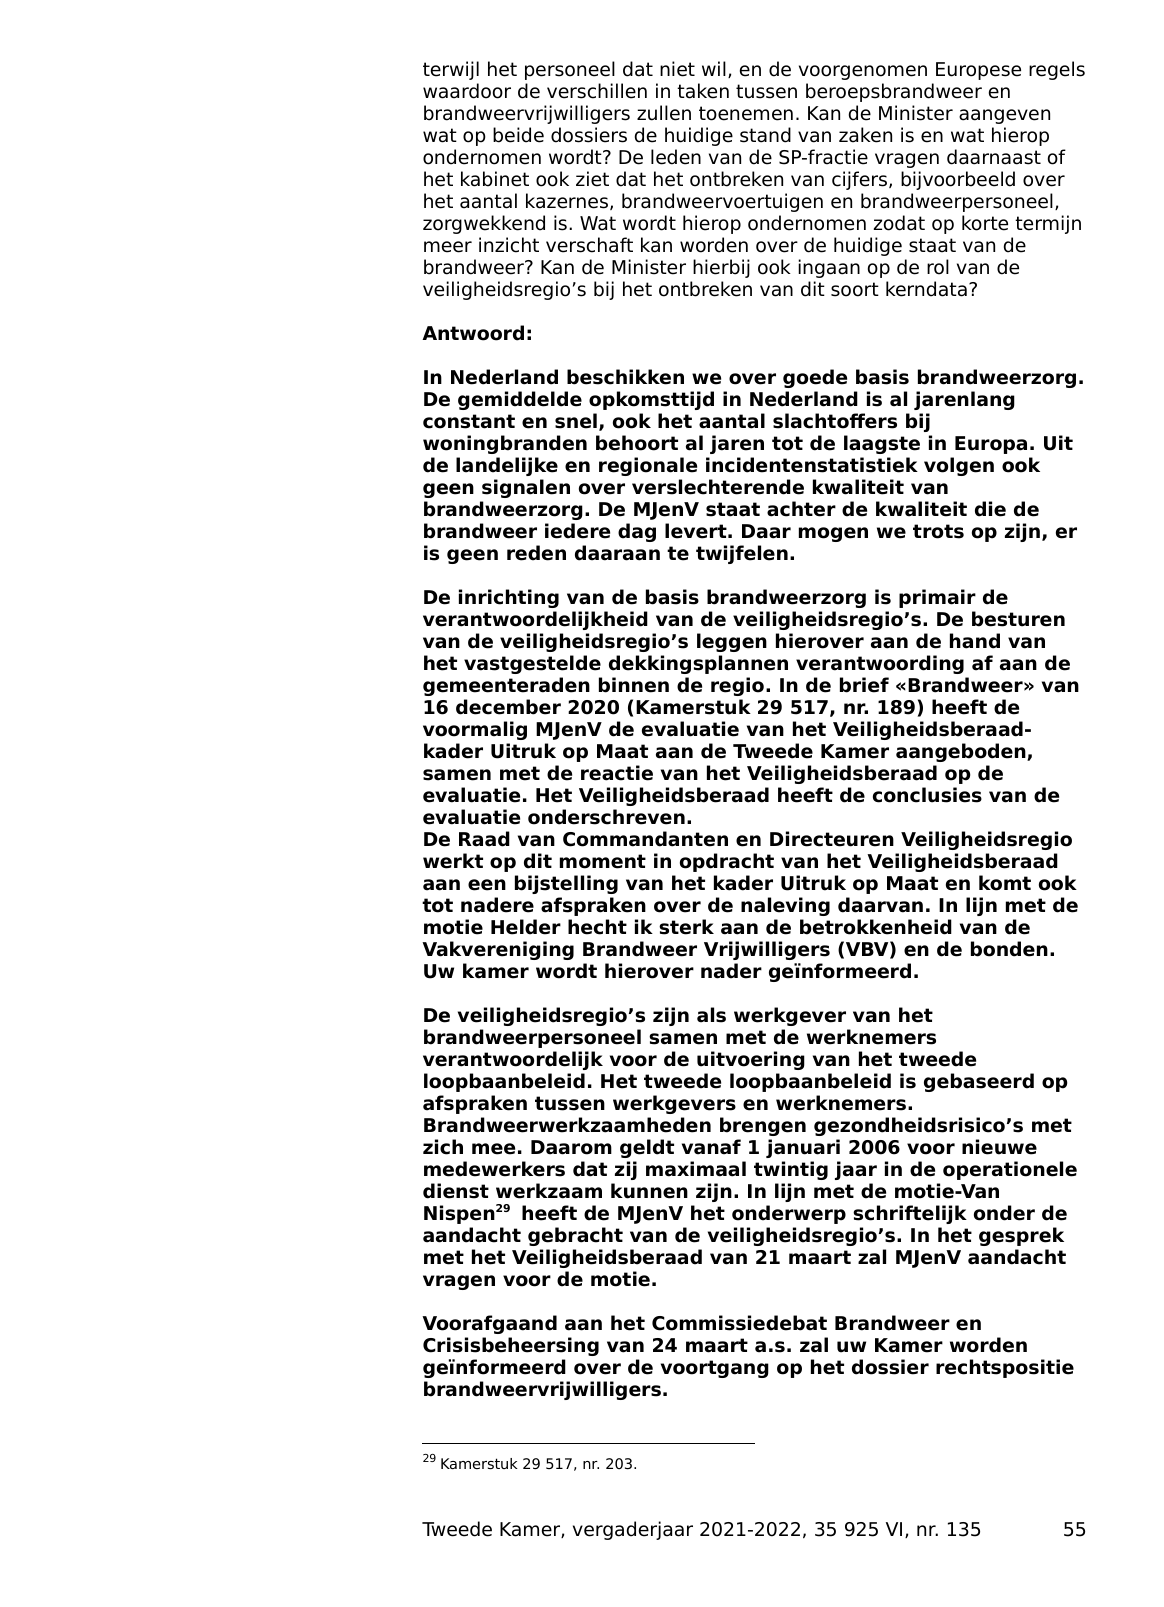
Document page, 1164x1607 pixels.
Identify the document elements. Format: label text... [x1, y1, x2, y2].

subtitle Antwoord: [422, 323, 1087, 345]
text Kamerstuk 29 517, nr. 203. [422, 1452, 1087, 1474]
text In Nederland beschikken we over goede basis brandweerzorg. De gemiddelde opkomsttijd in Nederland is al jarenlang constant en snel, ook het aantal slachtoffers bij woningbranden behoort al jaren tot de laagste in Europa. Uit de landelijke en regionale incidentenstatistiek volgen ook geen signalen over verslechterende kwaliteit van brandweerzorg. De MJenV staat achter de kwaliteit die de brandweer iedere dag levert. Daar mogen we trots op zijn, er is geen reden daaraan te twijfelen. [422, 367, 1087, 565]
text De veiligheidsregio’s zijn als werkgever van het brandweerpersoneel samen met de werknemers verantwoordelijk voor de uitvoering van het tweede loopbaanbeleid. Het tweede loopbaanbeleid is gebaseerd op afspraken tussen werkgevers en werknemers. Brandweerwerkzaamheden brengen gezondheidsrisico’s met zich mee. Daarom geldt vanaf 1 januari 2006 voor nieuwe medewerkers dat zij maximaal twintig jaar in de operationele dienst werkzaam kunnen zijn. In lijn met de motie-Van Nispen heeft de MJenV het onderwerp schriftelijk onder de aandacht gebracht van de veiligheidsregio’s. In het gesprek met het Veiligheidsberaad van 21 maart zal MJenV aandacht vragen voor de motie. [422, 1005, 1087, 1291]
text De inrichting van de basis brandweerzorg is primair de verantwoordelijkheid van de veiligheidsregio’s. De besturen van de veiligheidsregio’s leggen hierover aan de hand van het vastgestelde dekkingsplannen verantwoording af aan de gemeenteraden binnen de regio. In de brief «Brandweer» van 16 december 2020 (Kamerstuk 29 517, nr. 189) heeft de voormalig MJenV de evaluatie van het Veiligheidsberaad-kader Uitruk op Maat aan de Tweede Kamer aangeboden, samen met de reactie van het Veiligheidsberaad op de evaluatie. Het Veiligheidsberaad heeft de conclusies van de evaluatie onderschreven. [422, 587, 1087, 829]
text Voorafgaand aan het Commissiedebat Brandweer en Crisisbeheersing van 24 maart a.s. zal uw Kamer worden geïnformeerd over de voortgang op het dossier rechtspositie brandweervrijwilligers. [422, 1313, 1087, 1401]
text terwijl het personeel dat niet wil, en de voorgenomen Europese regels waardoor de verschillen in taken tussen beroepsbrandweer en brandweervrijwilligers zullen toenemen. Kan de Minister aangeven wat op beide dossiers de huidige stand van zaken is en wat hierop ondernomen wordt? De leden van de SP-fractie vragen daarnaast of het kabinet ook ziet dat het ontbreken van cijfers, bijvoorbeeld over het aantal kazernes, brandweervoertuigen en brandweerpersoneel, zorgwekkend is. Wat wordt hierop ondernomen zodat op korte termijn meer inzicht verschaft kan worden over de huidige staat van de brandweer? Kan de Minister hierbij ook ingaan op de rol van de veiligheidsregio’s bij het ontbreken van dit soort kerndata? [422, 59, 1087, 301]
text De Raad van Commandanten en Directeuren Veiligheidsregio werkt op dit moment in opdracht van het Veiligheidsberaad aan een bijstelling van het kader Uitruk op Maat en komt ook tot nadere afspraken over de naleving daarvan. In lijn met de motie Helder hecht ik sterk aan de betrokkenheid van de Vakvereniging Brandweer Vrijwilligers (VBV) en de bonden. Uw kamer wordt hierover nader geïnformeerd. [422, 829, 1087, 983]
